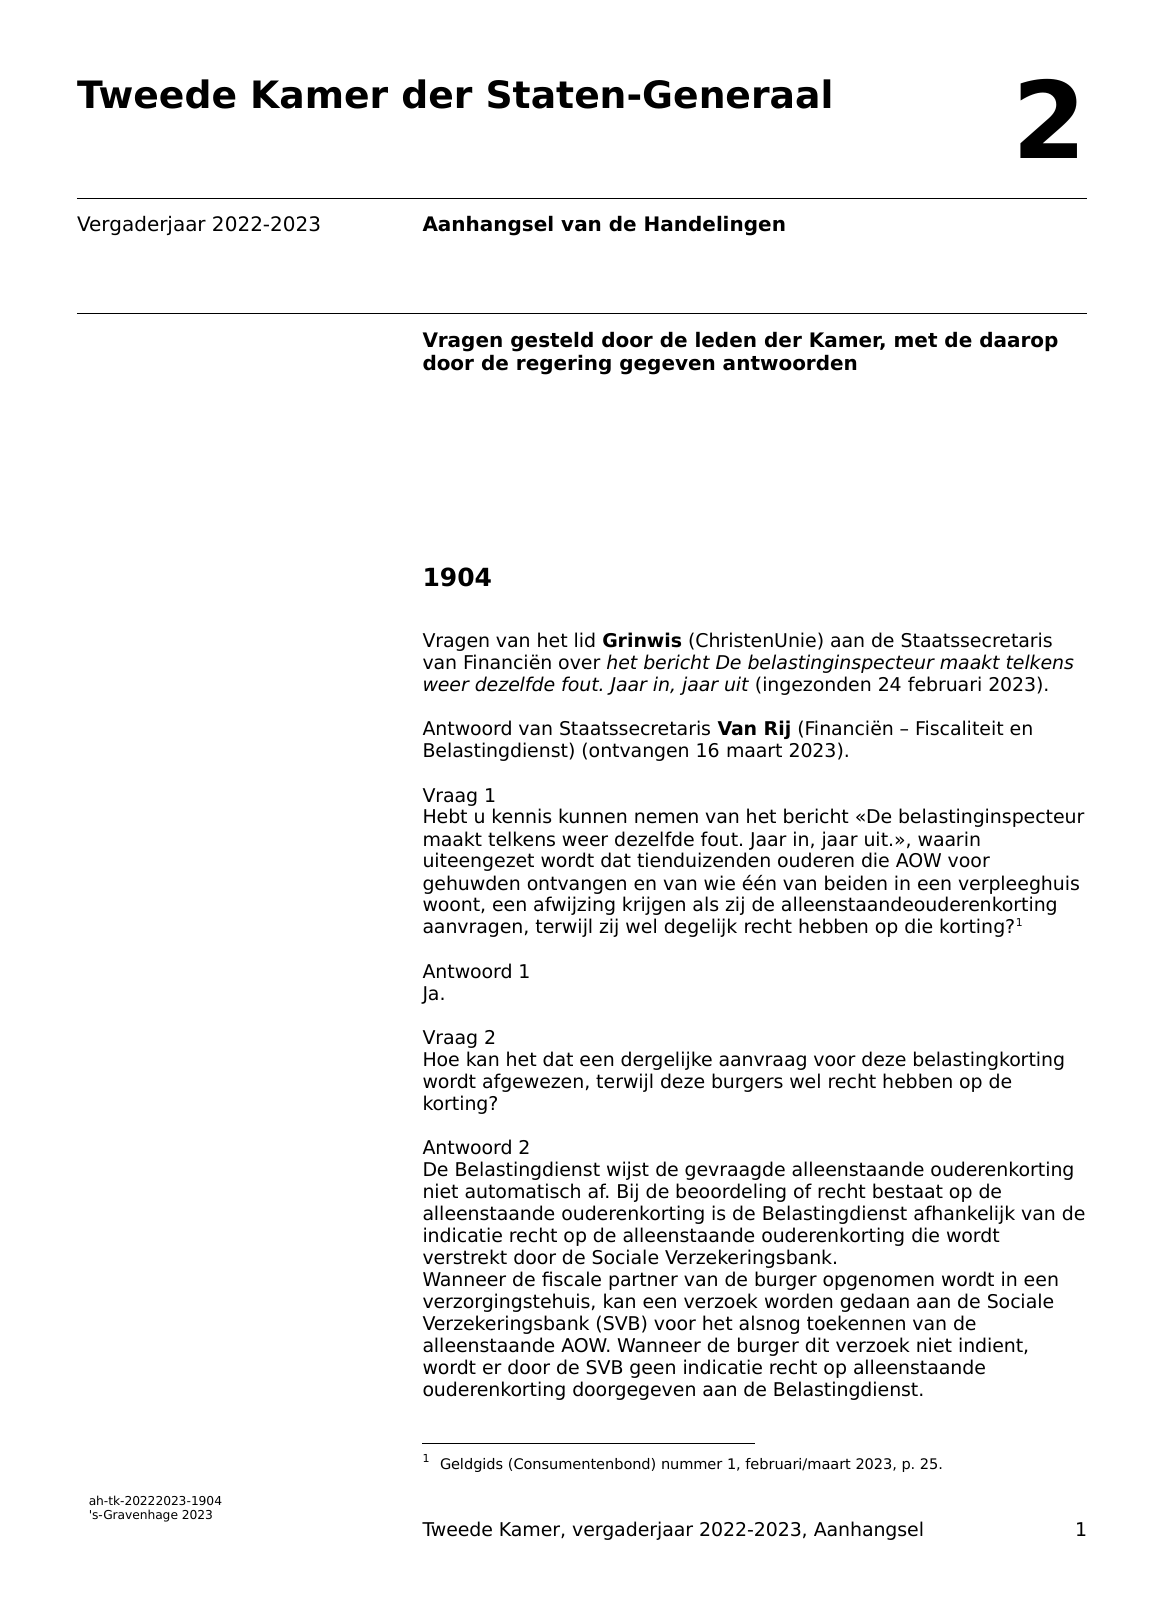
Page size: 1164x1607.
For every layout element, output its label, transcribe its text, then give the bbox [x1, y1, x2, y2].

table_cell Vergaderjaar 2022-2023 [77, 199, 422, 313]
text 's-Gravenhage 2023 [88, 1508, 323, 1522]
table_cell Aanhangsel van de Handelingen [422, 199, 1087, 313]
text Ja. [422, 982, 1087, 1004]
table_cell Vragen gesteld door de leden der Kamer, met de daarop door de regering gegeven antwoorden [422, 314, 1087, 375]
text De Belastingdienst wijst de gevraagde alleenstaande ouderenkorting niet automatisch af. Bij de beoordeling of recht bestaat op de alleenstaande ouderenkorting is de Belastingdienst afhankelijk van de indicatie recht op de alleenstaande ouderenkorting die wordt verstrekt door de Sociale Verzekeringsbank. [422, 1159, 1087, 1269]
text 1904 [422, 563, 1087, 592]
text Vragen van het lid Grinwis (ChristenUnie) aan de Staatssecretaris van Financiën over het bericht De belastinginspecteur maakt telkens weer dezelfde fout. Jaar in, jaar uit (ingezonden 24 februari 2023). [422, 630, 1087, 696]
text Wanneer de fiscale partner van de burger opgenomen wordt in een verzorgingstehuis, kan een verzoek worden gedaan aan de Sociale Verzekeringsbank (SVB) voor het alsnog toekennen van de alleenstaande AOW. Wanneer de burger dit verzoek niet indient, wordt er door de SVB geen indicatie recht op alleenstaande ouderenkorting doorgegeven aan de Belastingdienst. [422, 1269, 1087, 1401]
table_header Tweede Kamer der Staten-Generaal [77, 59, 886, 198]
text Antwoord van Staatssecretaris Van Rij (Financiën – Fiscaliteit en Belastingdienst) (ontvangen 16 maart 2023). [422, 718, 1087, 762]
text Antwoord 2 [422, 1137, 1087, 1159]
text Vraag 2 [422, 1027, 1087, 1049]
text Geldgids (Consumentenbond) nummer 1, februari/maart 2023, p. 25. [422, 1452, 1087, 1474]
text Hoe kan het dat een dergelijke aanvraag voor deze belastingkorting wordt afgewezen, terwijl deze burgers wel recht hebben op de korting? [422, 1049, 1087, 1114]
text Antwoord 1 [422, 961, 1087, 982]
text Vraag 1 [422, 784, 1087, 806]
text Hebt u kennis kunnen nemen van het bericht «De belastinginspecteur maakt telkens weer dezelfde fout. Jaar in, jaar uit.», waarin uiteengezet wordt dat tienduizenden ouderen die AOW voor gehuwden ontvangen en van wie één van beiden in een verpleeghuis woont, een afwijzing krijgen als zij de alleenstaandeouderenkorting aanvragen, terwijl zij wel degelijk recht hebben op die korting? [422, 806, 1087, 938]
table_cell [77, 314, 422, 375]
table_header 2 [886, 59, 1087, 198]
text ah-tk-20222023-1904 [88, 1494, 323, 1508]
